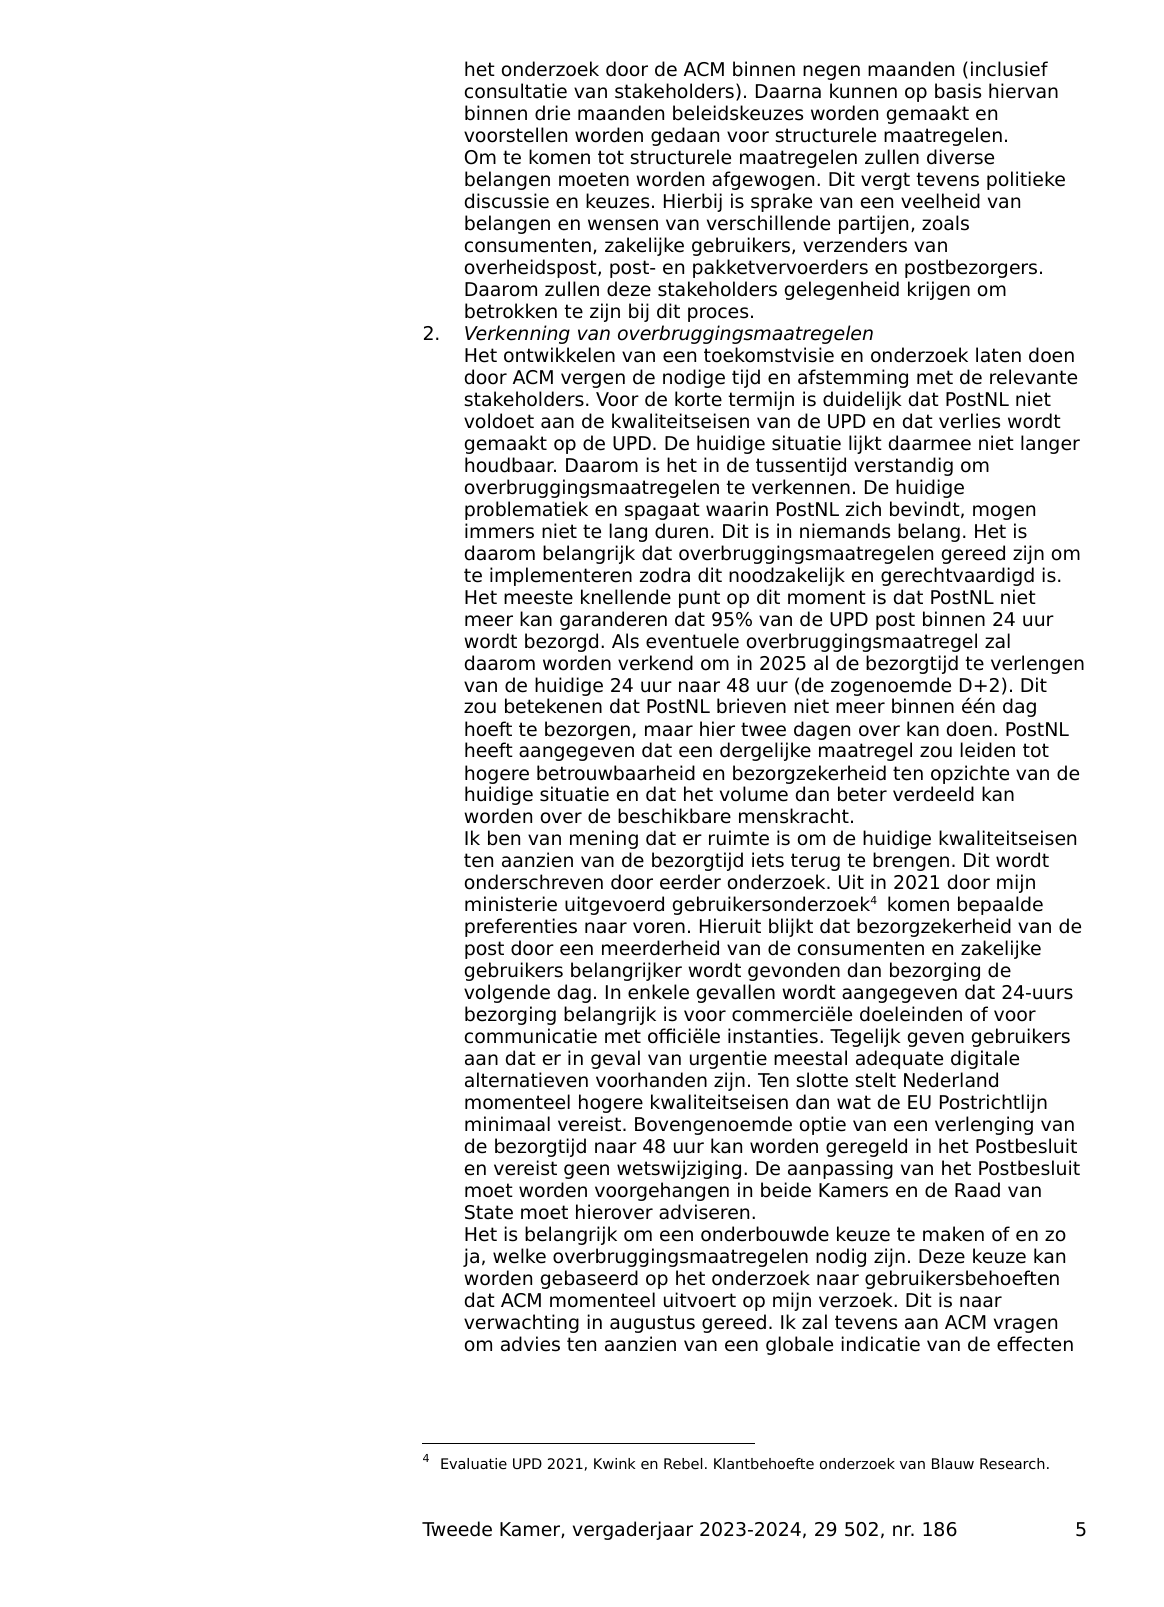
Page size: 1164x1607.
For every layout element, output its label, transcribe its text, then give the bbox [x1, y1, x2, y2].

text 2. Verkenning van overbruggingsmaatregelen [422, 323, 1087, 345]
text Ik ben van mening dat er ruimte is om de huidige kwaliteitseisen ten aanzien van de bezorgtijd iets terug te brengen. Dit wordt onderschreven door eerder onderzoek. Uit in 2021 door mijn ministerie uitgevoerd gebruikersonderzoek komen bepaalde preferenties naar voren. Hieruit blijkt dat bezorgzekerheid van de post door een meerderheid van de consumenten en zakelijke gebruikers belangrijker wordt gevonden dan bezorging de volgende dag. In enkele gevallen wordt aangegeven dat 24-uurs bezorging belangrijk is voor commerciële doeleinden of voor communicatie met officiële instanties. Tegelijk geven gebruikers aan dat er in geval van urgentie meestal adequate digitale alternatieven voorhanden zijn. Ten slotte stelt Nederland momenteel hogere kwaliteitseisen dan wat de EU Postrichtlijn minimaal vereist. Bovengenoemde optie van een verlenging van de bezorgtijd naar 48 uur kan worden geregeld in het Postbesluit en vereist geen wetswijziging. De aanpassing van het Postbesluit moet worden voorgehangen in beide Kamers en de Raad van State moet hierover adviseren. [464, 828, 1087, 1224]
text Het meeste knellende punt op dit moment is dat PostNL niet meer kan garanderen dat 95% van de UPD post binnen 24 uur wordt bezorgd. Als eventuele overbruggingsmaatregel zal daarom worden verkend om in 2025 al de bezorgtijd te verlengen van de huidige 24 uur naar 48 uur (de zogenoemde D+2). Dit zou betekenen dat PostNL brieven niet meer binnen één dag hoeft te bezorgen, maar hier twee dagen over kan doen. PostNL heeft aangegeven dat een dergelijke maatregel zou leiden tot hogere betrouwbaarheid en bezorgzekerheid ten opzichte van de huidige situatie en dat het volume dan beter verdeeld kan worden over de beschikbare menskracht. [464, 587, 1087, 828]
text Het ontwikkelen van een toekomstvisie en onderzoek laten doen door ACM vergen de nodige tijd en afstemming met de relevante stakeholders. Voor de korte termijn is duidelijk dat PostNL niet voldoet aan de kwaliteitseisen van de UPD en dat verlies wordt gemaakt op de UPD. De huidige situatie lijkt daarmee niet langer houdbaar. Daarom is het in de tussentijd verstandig om overbruggingsmaatregelen te verkennen. De huidige problematiek en spagaat waarin PostNL zich bevindt, mogen immers niet te lang duren. Dit is in niemands belang. Het is daarom belangrijk dat overbruggingsmaatregelen gereed zijn om te implementeren zodra dit noodzakelijk en gerechtvaardigd is. [464, 345, 1087, 587]
text Evaluatie UPD 2021, Kwink en Rebel. Klantbehoefte onderzoek van Blauw Research. [422, 1452, 1087, 1474]
text Om te komen tot structurele maatregelen zullen diverse belangen moeten worden afgewogen. Dit vergt tevens politieke discussie en keuzes. Hierbij is sprake van een veelheid van belangen en wensen van verschillende partijen, zoals consumenten, zakelijke gebruikers, verzenders van overheidspost, post- en pakketvervoerders en postbezorgers. Daarom zullen deze stakeholders gelegenheid krijgen om betrokken te zijn bij dit proces. [464, 147, 1087, 323]
text Het is belangrijk om een onderbouwde keuze te maken of en zo ja, welke overbruggingsmaatregelen nodig zijn. Deze keuze kan worden gebaseerd op het onderzoek naar gebruikersbehoeften dat ACM momenteel uitvoert op mijn verzoek. Dit is naar verwachting in augustus gereed. Ik zal tevens aan ACM vragen om advies ten aanzien van een globale indicatie van de effecten [464, 1224, 1087, 1356]
text het onderzoek door de ACM binnen negen maanden (inclusief consultatie van stakeholders). Daarna kunnen op basis hiervan binnen drie maanden beleidskeuzes worden gemaakt en voorstellen worden gedaan voor structurele maatregelen. [464, 59, 1087, 147]
